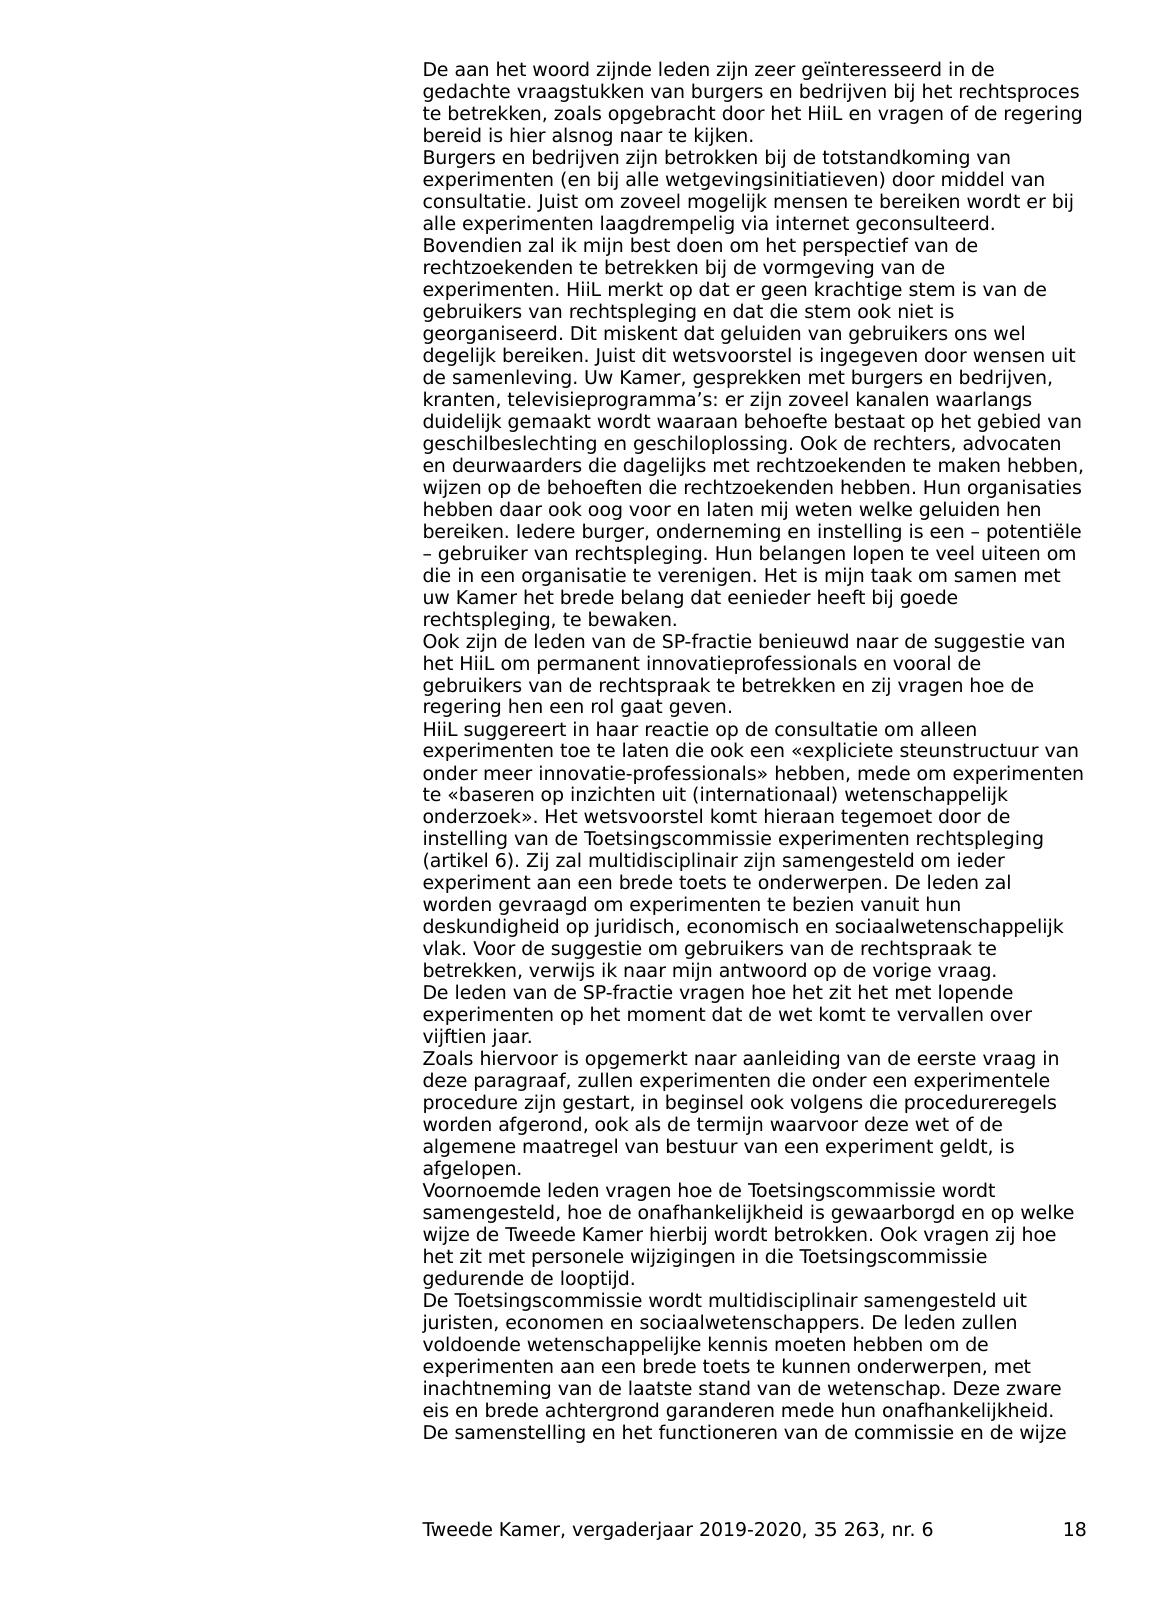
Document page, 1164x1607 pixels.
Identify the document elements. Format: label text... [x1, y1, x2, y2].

text De leden van de SP-fractie vragen hoe het zit het met lopende experimenten op het moment dat de wet komt te vervallen over vijftien jaar. [422, 982, 1087, 1048]
text Burgers en bedrijven zijn betrokken bij de totstandkoming van experimenten (en bij alle wetgevingsinitiatieven) door middel van consultatie. Juist om zoveel mogelijk mensen te bereiken wordt er bij alle experimenten laagdrempelig via internet geconsulteerd. Bovendien zal ik mijn best doen om het perspectief van de rechtzoekenden te betrekken bij de vormgeving van de experimenten. HiiL merkt op dat er geen krachtige stem is van de gebruikers van rechtspleging en dat die stem ook niet is georganiseerd. Dit miskent dat geluiden van gebruikers ons wel degelijk bereiken. Juist dit wetsvoorstel is ingegeven door wensen uit de samenleving. Uw Kamer, gesprekken met burgers en bedrijven, kranten, televisieprogramma’s: er zijn zoveel kanalen waarlangs duidelijk gemaakt wordt waaraan behoefte bestaat op het gebied van geschilbeslechting en geschiloplossing. Ook de rechters, advocaten en deurwaarders die dagelijks met rechtzoekenden te maken hebben, wijzen op de behoeften die rechtzoekenden hebben. Hun organisaties hebben daar ook oog voor en laten mij weten welke geluiden hen bereiken. Iedere burger, onderneming en instelling is een – potentiële – gebruiker van rechtspleging. Hun belangen lopen te veel uiteen om die in een organisatie te verenigen. Het is mijn taak om samen met uw Kamer het brede belang dat eenieder heeft bij goede rechtspleging, te bewaken. [422, 147, 1087, 631]
text HiiL suggereert in haar reactie op de consultatie om alleen experimenten toe te laten die ook een «expliciete steunstructuur van onder meer innovatie-professionals» hebben, mede om experimenten te «baseren op inzichten uit (internationaal) wetenschappelijk onderzoek». Het wetsvoorstel komt hieraan tegemoet door de instelling van de Toetsingscommissie experimenten rechtspleging (artikel 6). Zij zal multidisciplinair zijn samengesteld om ieder experiment aan een brede toets te onderwerpen. De leden zal worden gevraagd om experimenten te bezien vanuit hun deskundigheid op juridisch, economisch en sociaalwetenschappelijk vlak. Voor de suggestie om gebruikers van de rechtspraak te betrekken, verwijs ik naar mijn antwoord op de vorige vraag. [422, 718, 1087, 982]
text Ook zijn de leden van de SP-fractie benieuwd naar de suggestie van het HiiL om permanent innovatieprofessionals en vooral de gebruikers van de rechtspraak te betrekken en zij vragen hoe de regering hen een rol gaat geven. [422, 631, 1087, 718]
text De Toetsingscommissie wordt multidisciplinair samengesteld uit juristen, economen en sociaalwetenschappers. De leden zullen voldoende wetenschappelijke kennis moeten hebben om de experimenten aan een brede toets te kunnen onderwerpen, met inachtneming van de laatste stand van de wetenschap. Deze zware eis en brede achtergrond garanderen mede hun onafhankelijkheid. De samenstelling en het functioneren van de commissie en de wijze [422, 1290, 1087, 1444]
text Zoals hiervoor is opgemerkt naar aanleiding van de eerste vraag in deze paragraaf, zullen experimenten die onder een experimentele procedure zijn gestart, in beginsel ook volgens die procedureregels worden afgerond, ook als de termijn waarvoor deze wet of de algemene maatregel van bestuur van een experiment geldt, is afgelopen. [422, 1048, 1087, 1180]
text Voornoemde leden vragen hoe de Toetsingscommissie wordt samengesteld, hoe de onafhankelijkheid is gewaarborgd en op welke wijze de Tweede Kamer hierbij wordt betrokken. Ook vragen zij hoe het zit met personele wijzigingen in die Toetsingscommissie gedurende de looptijd. [422, 1180, 1087, 1290]
text De aan het woord zijnde leden zijn zeer geïnteresseerd in de gedachte vraagstukken van burgers en bedrijven bij het rechtsproces te betrekken, zoals opgebracht door het HiiL en vragen of de regering bereid is hier alsnog naar te kijken. [422, 59, 1087, 147]
